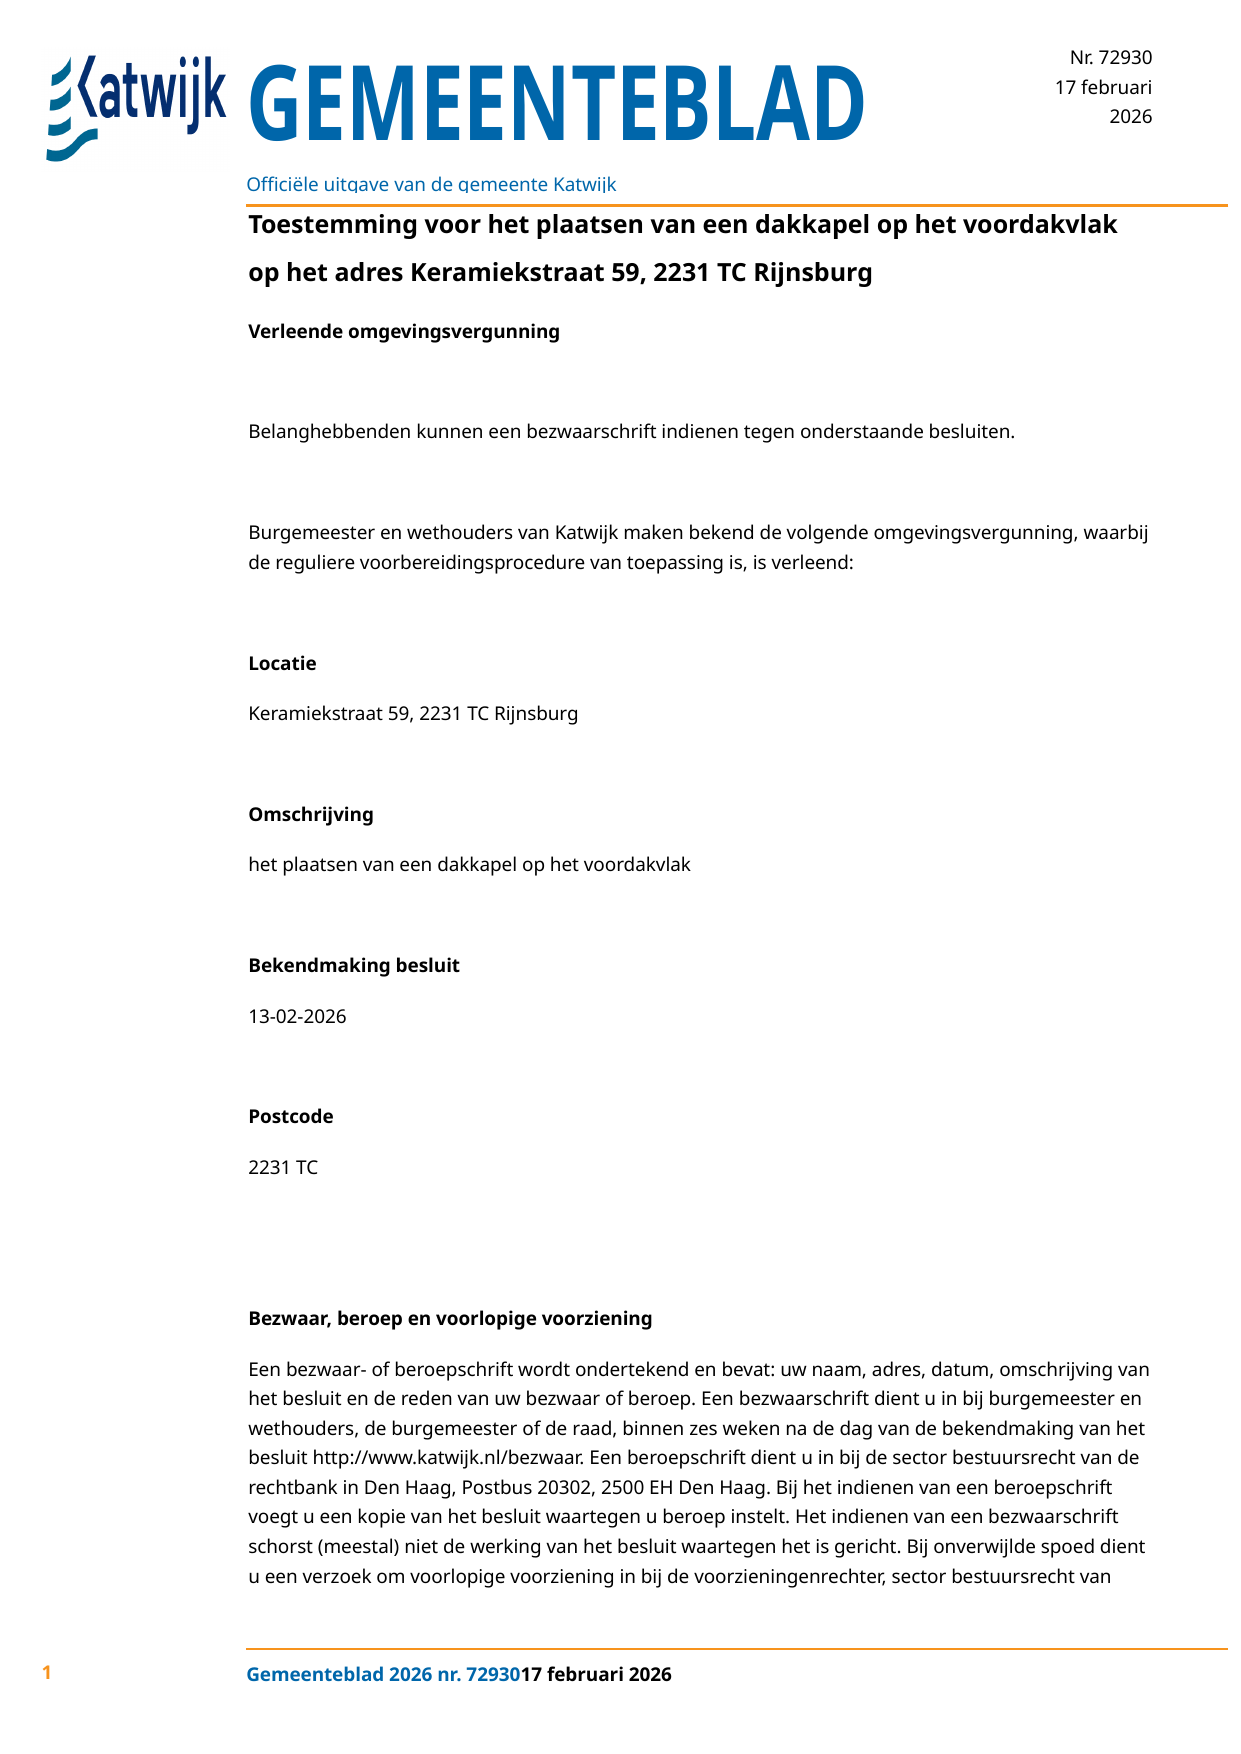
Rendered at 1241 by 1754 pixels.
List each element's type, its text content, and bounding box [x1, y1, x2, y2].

text Verleende omgevingsvergunning [248, 318, 1152, 344]
picture [41, 47, 231, 172]
text Burgemeester en wethouders van Katwijk maken bekend de volgende omgevingsvergunning, waarbij de reguliere voorbereidingsprocedure van toepassing is, is verleend: [248, 519, 1152, 575]
text Postcode [248, 1104, 1152, 1129]
text Keramiekstraat 59, 2231 TC Rijnsburg [248, 700, 1152, 726]
text Belanghebbenden kunnen een bezwaarschrift indienen tegen onderstaande besluiten. [248, 419, 1152, 444]
text Bekendmaking besluit [248, 952, 1152, 978]
text Omschrijving [248, 801, 1152, 827]
text Een bezwaar- of beroepschrift wordt ondertekend en bevat: uw naam, adres, datum, omschrijving van het besluit en de reden van uw bezwaar of beroep. Een bezwaarschrift dient u in bij burgemeester en wethouders, de burgemeester of de raad, binnen zes weken na de dag van de bekendmaking van het besluit http://www.katwijk.nl/bezwaar. Een beroepschrift dient u in bij de sector bestuursrecht van de rechtbank in Den Haag, Postbus 20302, 2500 EH Den Haag. Bij het indienen van een beroepschrift voegt u een kopie van het besluit waartegen u beroep instelt. Het indienen van een bezwaarschrift schorst (meestal) niet de werking van het besluit waartegen het is gericht. Bij onverwijlde spoed dient u een verzoek om voorlopige voorziening in bij de voorzieningenrechter, sector bestuursrecht van [248, 1356, 1152, 1589]
text Toestemming voor het plaatsen van een dakkapel op het voordakvlak op het adres Keramiekstraat 59, 2231 TC Rijnsburg [248, 207, 1152, 288]
text 13-02-2026 [248, 1003, 1152, 1029]
text Locatie [248, 650, 1152, 676]
text Bezwaar, beroep en voorlopige voorziening [248, 1305, 1152, 1331]
text 2231 TC [248, 1154, 1152, 1180]
text het plaatsen van een dakkapel op het voordakvlak [248, 852, 1152, 877]
